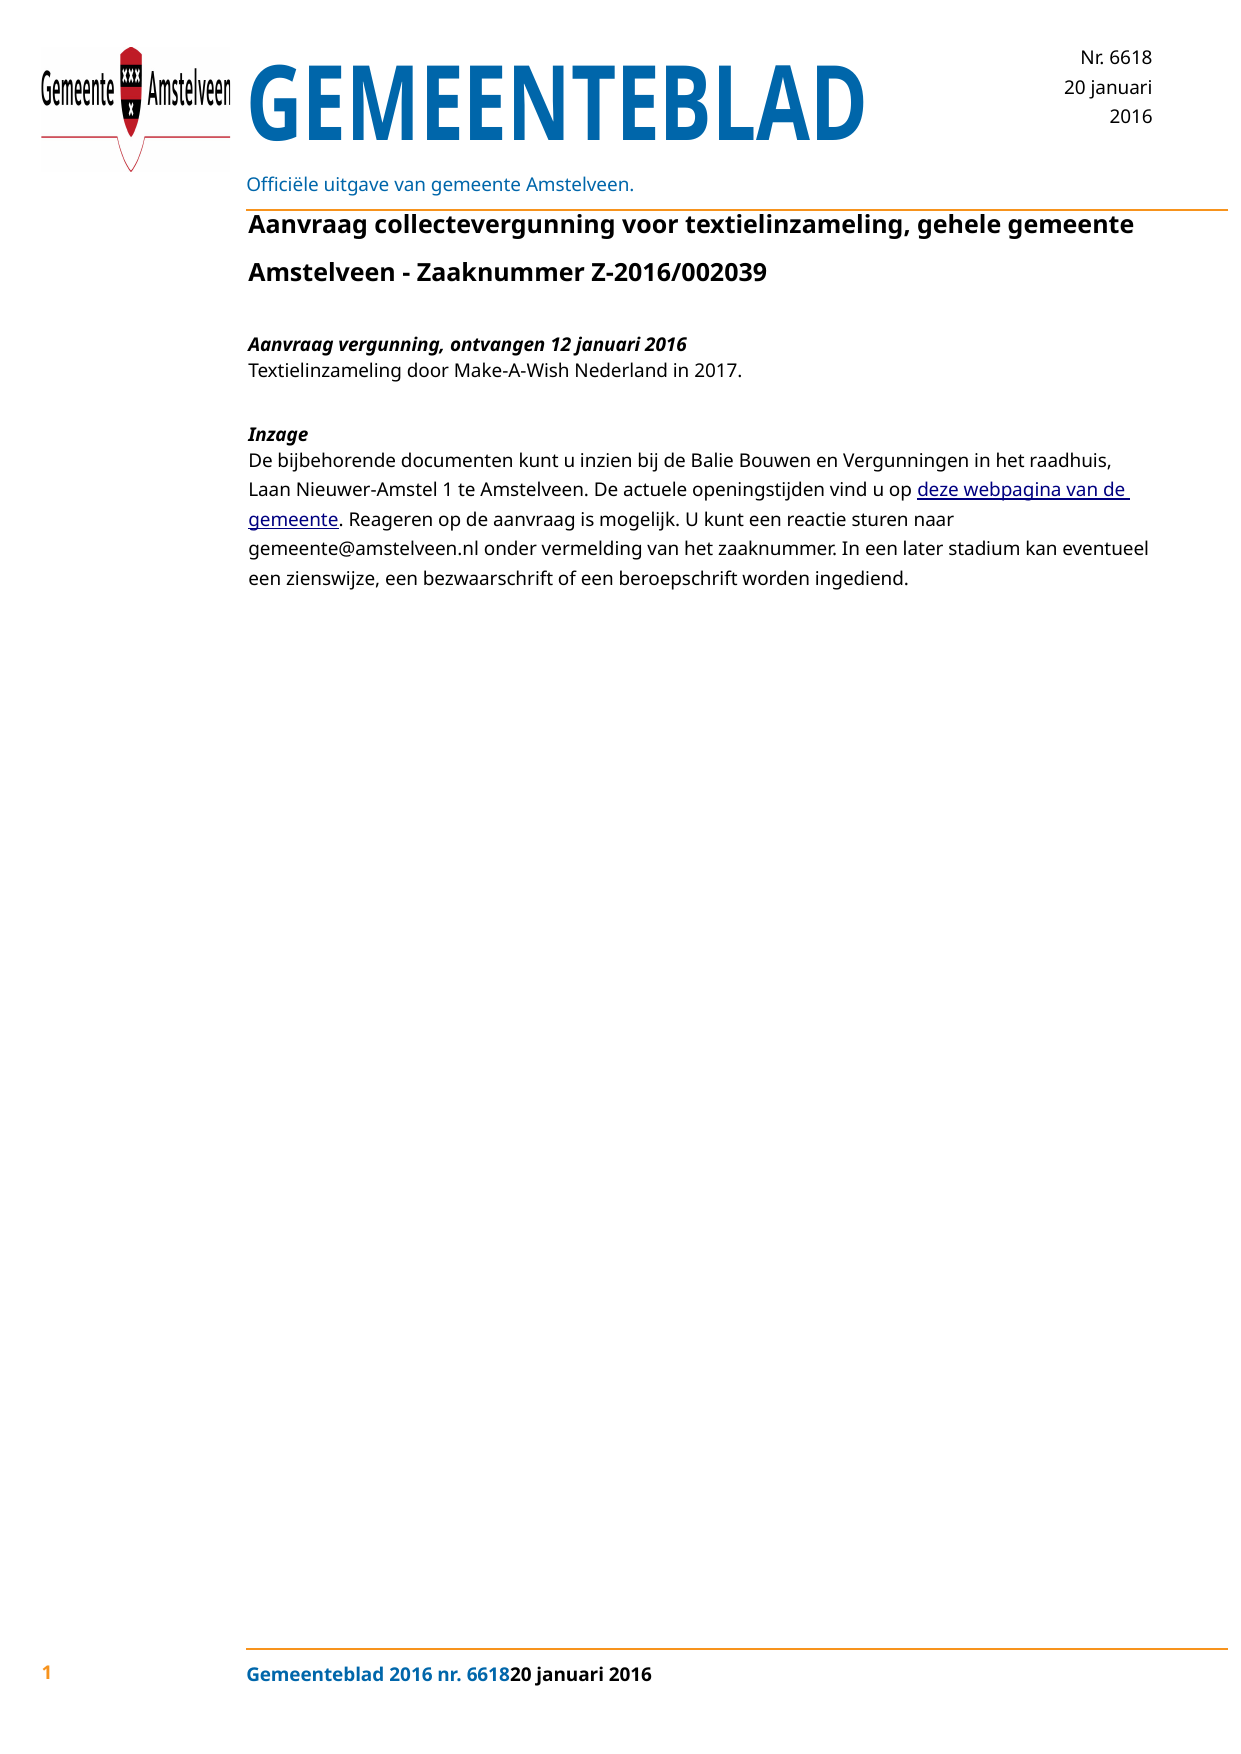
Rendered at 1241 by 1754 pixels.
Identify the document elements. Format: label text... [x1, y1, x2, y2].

text Aanvraag vergunning, ontvangen 12 januari 2016 [248, 331, 1152, 357]
picture [41, 47, 231, 172]
text Textielinzameling door Make-A-Wish Nederland in 2017. [248, 357, 1152, 383]
text Inzage [248, 421, 1152, 447]
text Aanvraag collectevergunning voor textielinzameling, gehele gemeente Amstelveen - Zaaknummer Z-2016/002039 [248, 211, 1152, 288]
text De bijbehorende documenten kunt u inzien bij de Balie Bouwen en Vergunningen in het raadhuis, Laan Nieuwer-Amstel 1 te Amstelveen. De actuele openingstijden vind u op deze webpagina van de gemeente. Reageren op de aanvraag is mogelijk. U kunt een reactie sturen naar gemeente@amstelveen.nl onder vermelding van het zaaknummer. In een later stadium kan eventueel een zienswijze, een bezwaarschrift of een beroepschrift worden ingediend. [248, 447, 1152, 591]
